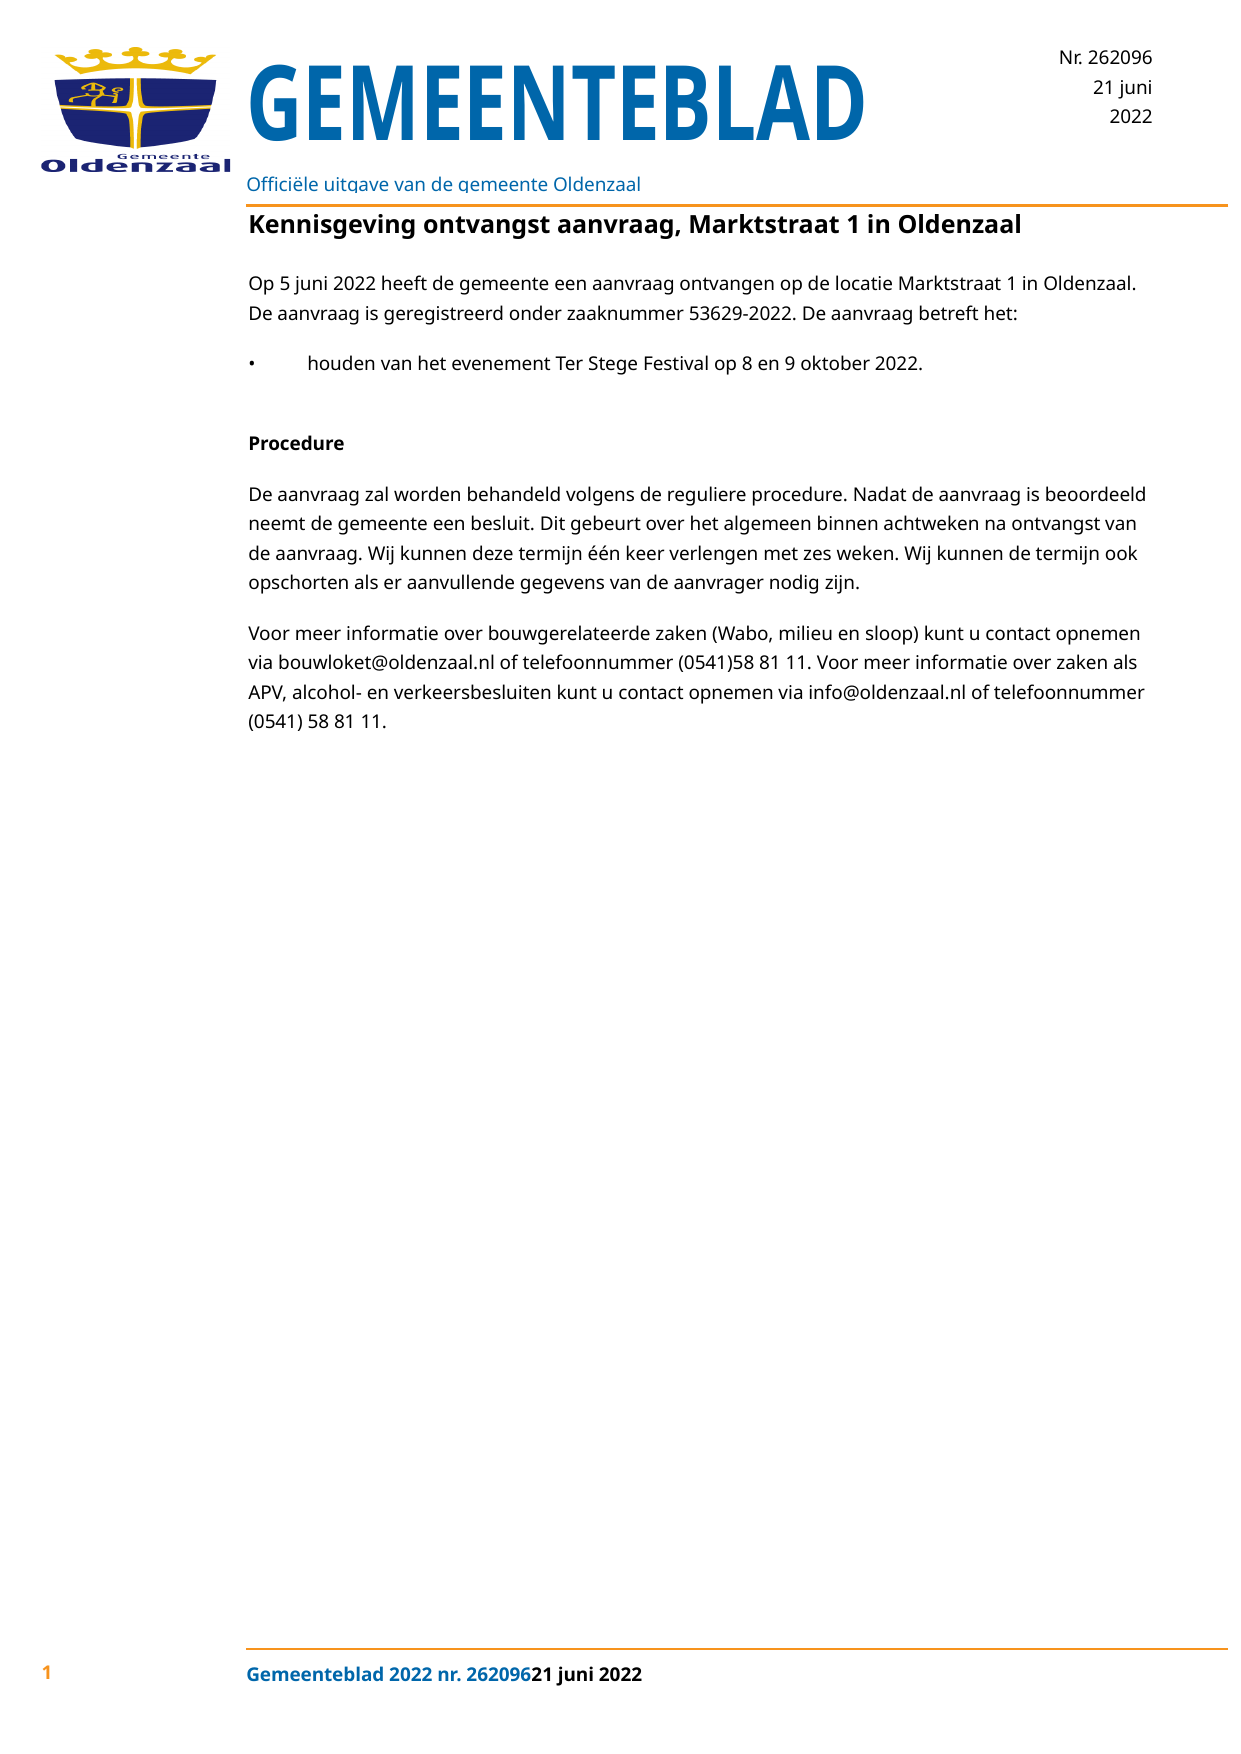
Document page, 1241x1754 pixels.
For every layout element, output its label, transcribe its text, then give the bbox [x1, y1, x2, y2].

text Op 5 juni 2022 heeft de gemeente een aanvraag ontvangen op de locatie Marktstraat 1 in Oldenzaal. De aanvraag is geregistreerd onder zaaknummer 53629-2022. De aanvraag betreft het: [248, 270, 1152, 326]
list houden van het evenement Ter Stege Festival op 8 en 9 oktober 2022. [248, 350, 1152, 376]
text Kennisgeving ontvangst aanvraag, Marktstraat 1 in Oldenzaal [248, 207, 1152, 241]
text Voor meer informatie over bouwgerelateerde zaken (Wabo, milieu en sloop) kunt u contact opnemen via bouwloket@oldenzaal.nl of telefoonnummer (0541)58 81 11. Voor meer informatie over zaken als APV, alcohol- en verkeersbesluiten kunt u contact opnemen via info@oldenzaal.nl of telefoonnummer (0541) 58 81 11. [248, 620, 1152, 734]
text De aanvraag zal worden behandeld volgens de reguliere procedure. Nadat de aanvraag is beoordeeld neemt de gemeente een besluit. Dit gebeurt over het algemeen binnen achtweken na ontvangst van de aanvraag. Wij kunnen deze termijn één keer verlengen met zes weken. Wij kunnen de termijn ook opschorten als er aanvullende gegevens van de aanvrager nodig zijn. [248, 481, 1152, 595]
text Procedure [248, 430, 1152, 456]
picture [41, 47, 231, 172]
